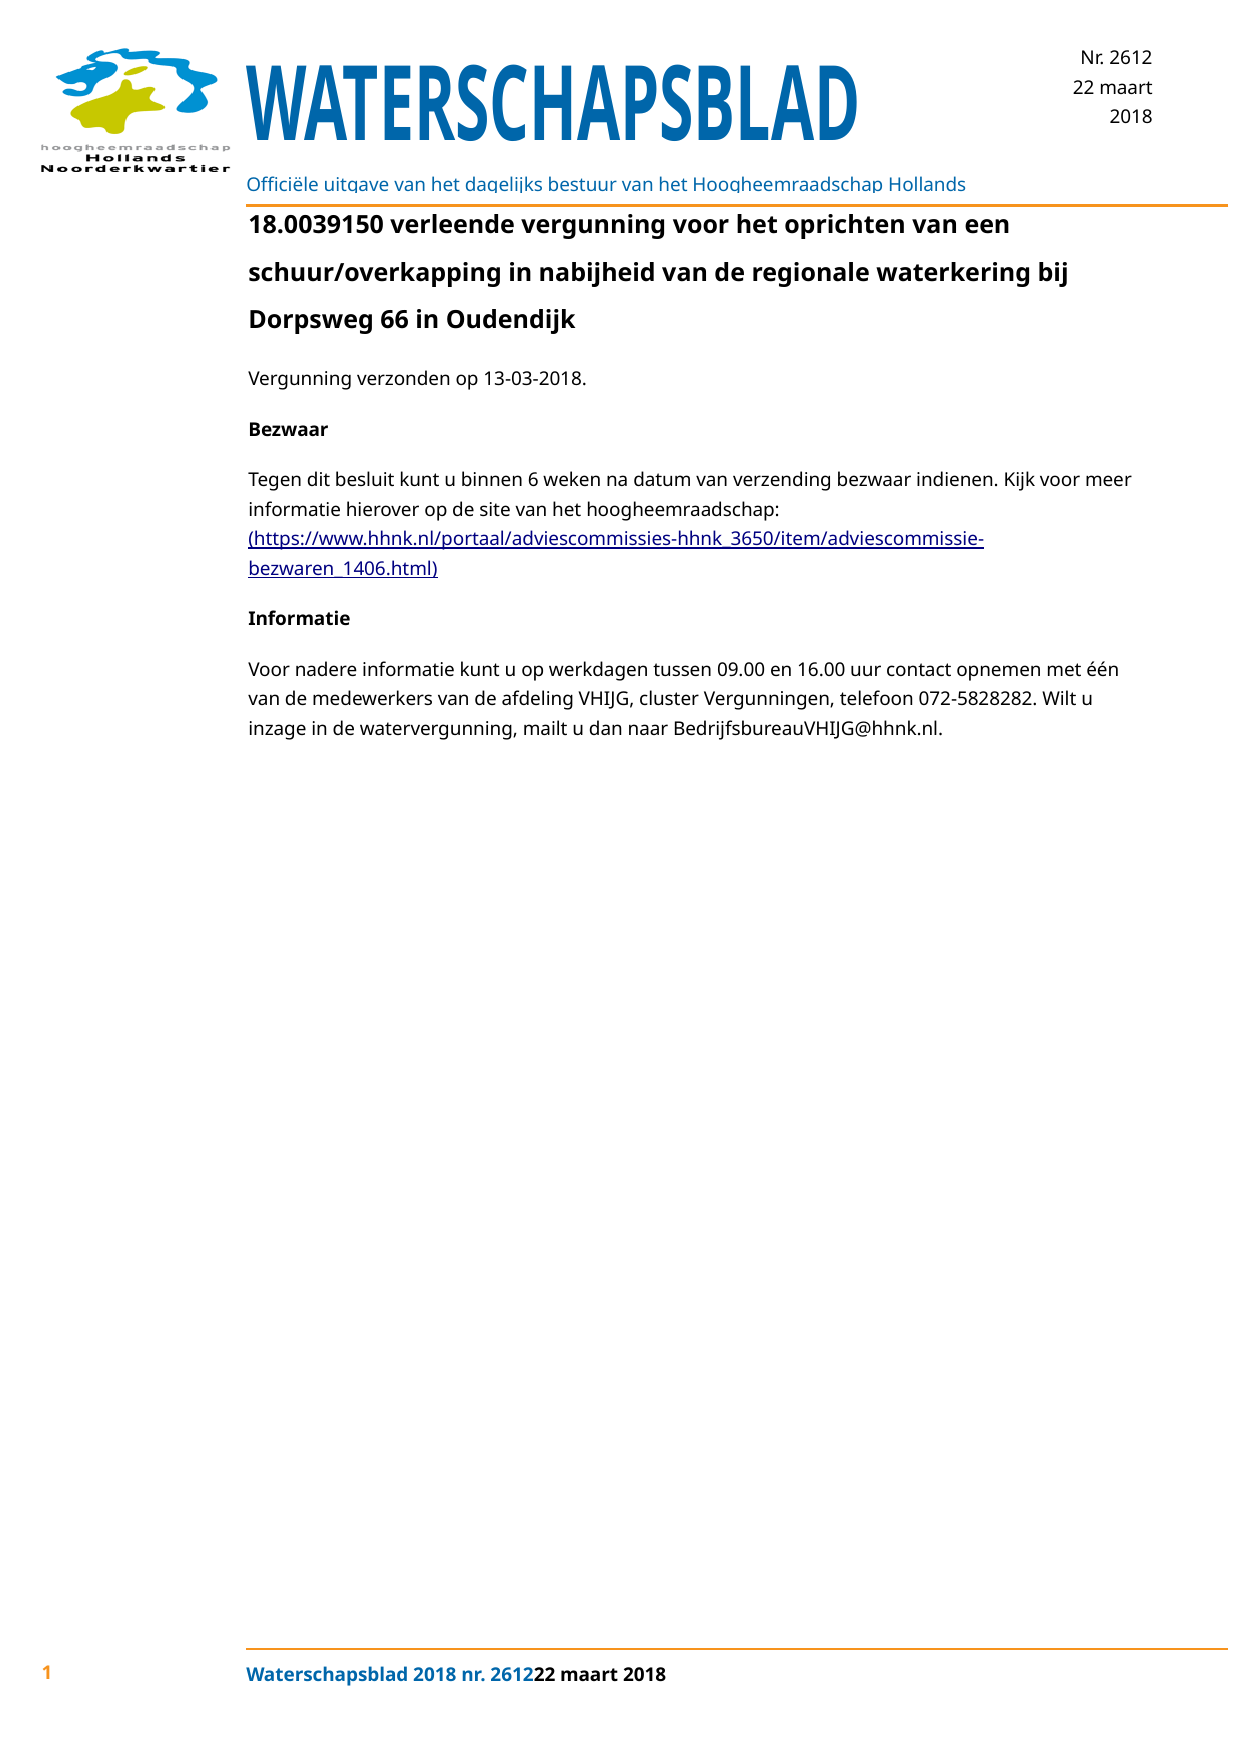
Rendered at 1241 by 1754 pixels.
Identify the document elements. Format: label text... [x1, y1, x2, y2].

text Informatie [248, 606, 1152, 631]
picture [41, 47, 231, 172]
text Bezwaar [248, 416, 1152, 442]
text 18.0039150 verleende vergunning voor het oprichten van een schuur/overkapping in nabijheid van de regionale waterkering bij Dorpsweg 66 in Oudendijk [248, 207, 1152, 336]
text Vergunning verzonden op 13-03-2018. [248, 366, 1152, 391]
text Voor nadere informatie kunt u op werkdagen tussen 09.00 en 16.00 uur contact opnemen met één van de medewerkers van de afdeling VHIJG, cluster Vergunningen, telefoon 072-5828282. Wilt u inzage in de watervergunning, mailt u dan naar BedrijfsbureauVHIJG@hhnk.nl. [248, 656, 1152, 741]
text Tegen dit besluit kunt u binnen 6 weken na datum van verzending bezwaar indienen. Kijk voor meer informatie hierover op de site van het hoogheemraadschap: (https://www.hhnk.nl/portaal/adviescommissies-hhnk_3650/item/adviescommissie-bezwaren_1406.html) [248, 466, 1152, 581]
